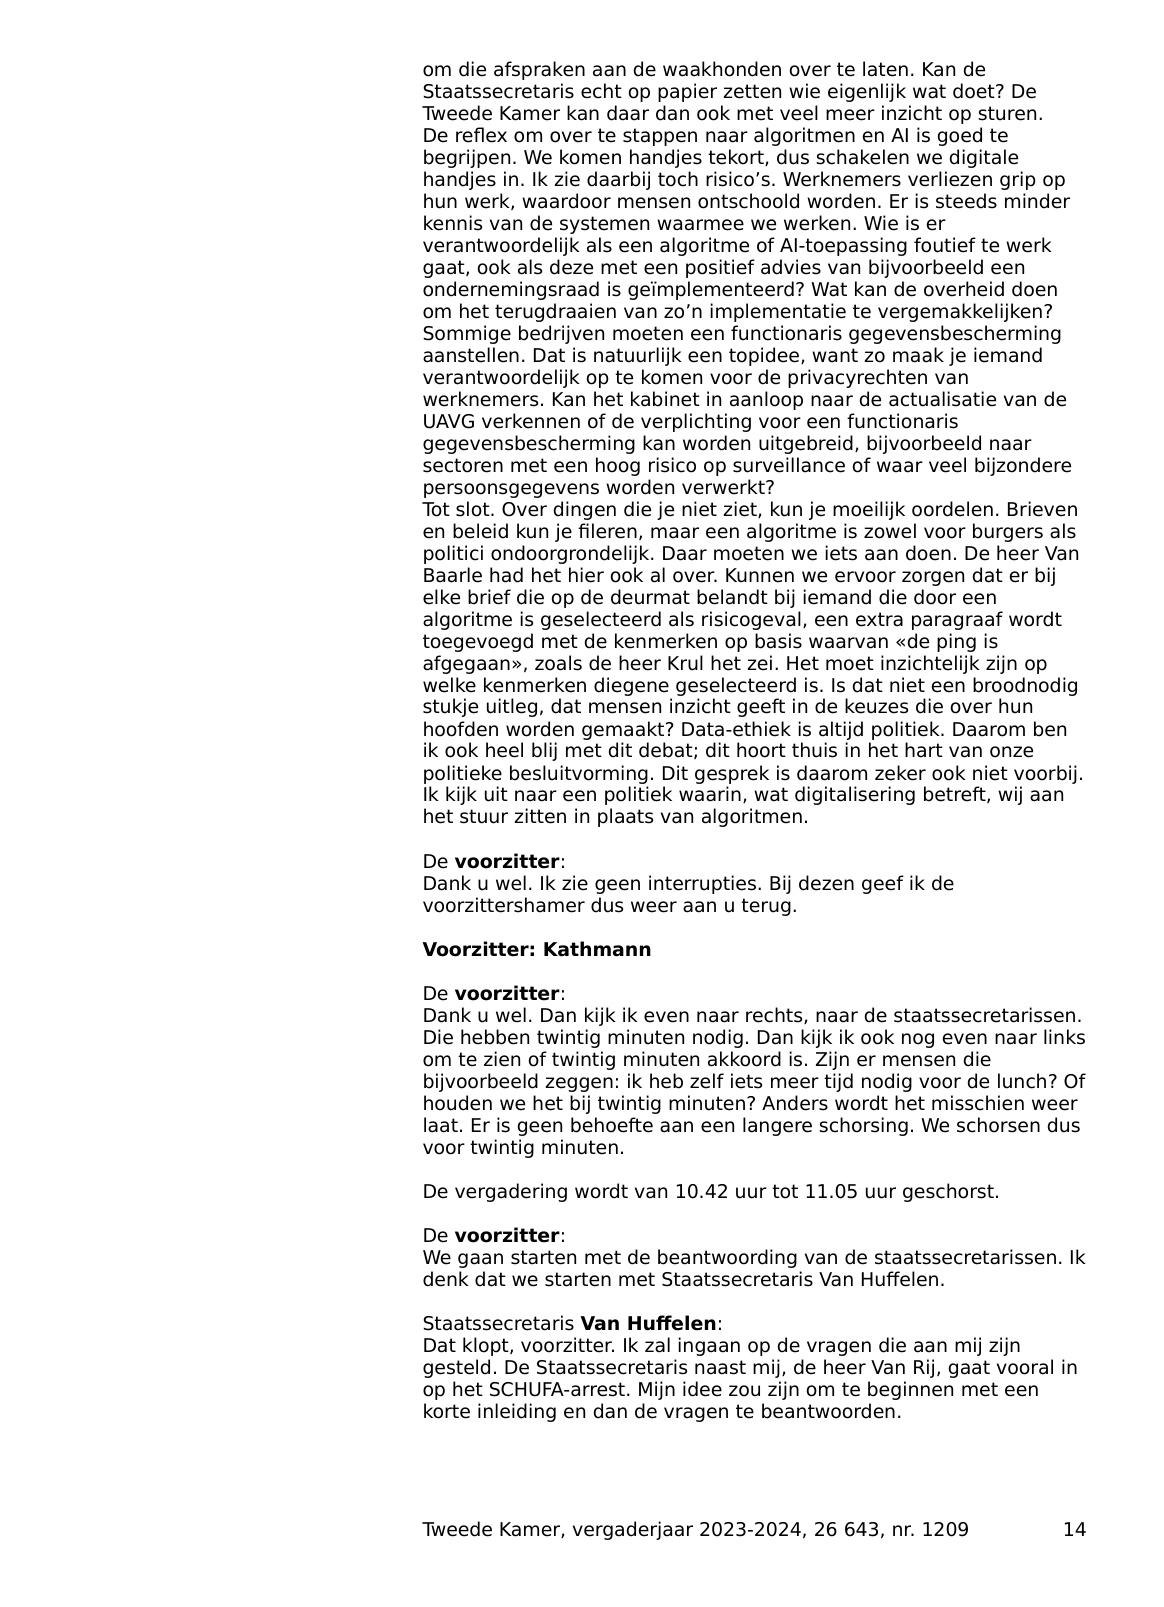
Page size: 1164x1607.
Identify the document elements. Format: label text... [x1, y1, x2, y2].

text Dat klopt, voorzitter. Ik zal ingaan op de vragen die aan mij zijn gesteld. De Staatssecretaris naast mij, de heer Van Rij, gaat vooral in op het SCHUFA-arrest. Mijn idee zou zijn om te beginnen met een korte inleiding en dan de vragen te beantwoorden. [422, 1335, 1087, 1423]
text De voorzitter: [422, 851, 1087, 872]
subtitle Voorzitter: Kathmann [422, 939, 1087, 961]
text We gaan starten met de beantwoording van de staatssecretarissen. Ik denk dat we starten met Staatssecretaris Van Huffelen. [422, 1247, 1087, 1291]
text De vergadering wordt van 10.42 uur tot 11.05 uur geschorst. [422, 1181, 1087, 1203]
text Dank u wel. Dan kijk ik even naar rechts, naar de staatssecretarissen. Die hebben twintig minuten nodig. Dan kijk ik ook nog even naar links om te zien of twintig minuten akkoord is. Zijn er mensen die bijvoorbeeld zeggen: ik heb zelf iets meer tijd nodig voor de lunch? Of houden we het bij twintig minuten? Anders wordt het misschien weer laat. Er is geen behoefte aan een langere schorsing. We schorsen dus voor twintig minuten. [422, 1005, 1087, 1159]
text De voorzitter: [422, 983, 1087, 1005]
text Dank u wel. Ik zie geen interrupties. Bij dezen geef ik de voorzittershamer dus weer aan u terug. [422, 872, 1087, 916]
text Tot slot. Over dingen die je niet ziet, kun je moeilijk oordelen. Brieven en beleid kun je fileren, maar een algoritme is zowel voor burgers als politici ondoorgrondelijk. Daar moeten we iets aan doen. De heer Van Baarle had het hier ook al over. Kunnen we ervoor zorgen dat er bij elke brief die op de deurmat belandt bij iemand die door een algoritme is geselecteerd als risicogeval, een extra paragraaf wordt toegevoegd met de kenmerken op basis waarvan «de ping is afgegaan», zoals de heer Krul het zei. Het moet inzichtelijk zijn op welke kenmerken diegene geselecteerd is. Is dat niet een broodnodig stukje uitleg, dat mensen inzicht geeft in de keuzes die over hun hoofden worden gemaakt? Data-ethiek is altijd politiek. Daarom ben ik ook heel blij met dit debat; dit hoort thuis in het hart van onze politieke besluitvorming. Dit gesprek is daarom zeker ook niet voorbij. Ik kijk uit naar een politiek waarin, wat digitalisering betreft, wij aan het stuur zitten in plaats van algoritmen. [422, 499, 1087, 828]
text om die afspraken aan de waakhonden over te laten. Kan de Staatssecretaris echt op papier zetten wie eigenlijk wat doet? De Tweede Kamer kan daar dan ook met veel meer inzicht op sturen. [422, 59, 1087, 125]
text Sommige bedrijven moeten een functionaris gegevensbescherming aanstellen. Dat is natuurlijk een topidee, want zo maak je iemand verantwoordelijk op te komen voor de privacyrechten van werknemers. Kan het kabinet in aanloop naar de actualisatie van de UAVG verkennen of de verplichting voor een functionaris gegevensbescherming kan worden uitgebreid, bijvoorbeeld naar sectoren met een hoog risico op surveillance of waar veel bijzondere persoonsgegevens worden verwerkt? [422, 323, 1087, 499]
text De reflex om over te stappen naar algoritmen en AI is goed te begrijpen. We komen handjes tekort, dus schakelen we digitale handjes in. Ik zie daarbij toch risico’s. Werknemers verliezen grip op hun werk, waardoor mensen ontschoold worden. Er is steeds minder kennis van de systemen waarmee we werken. Wie is er verantwoordelijk als een algoritme of AI-toepassing foutief te werk gaat, ook als deze met een positief advies van bijvoorbeeld een ondernemingsraad is geïmplementeerd? Wat kan de overheid doen om het terugdraaien van zo’n implementatie te vergemakkelijken? [422, 125, 1087, 323]
text Staatssecretaris Van Huffelen: [422, 1313, 1087, 1335]
text De voorzitter: [422, 1225, 1087, 1247]
